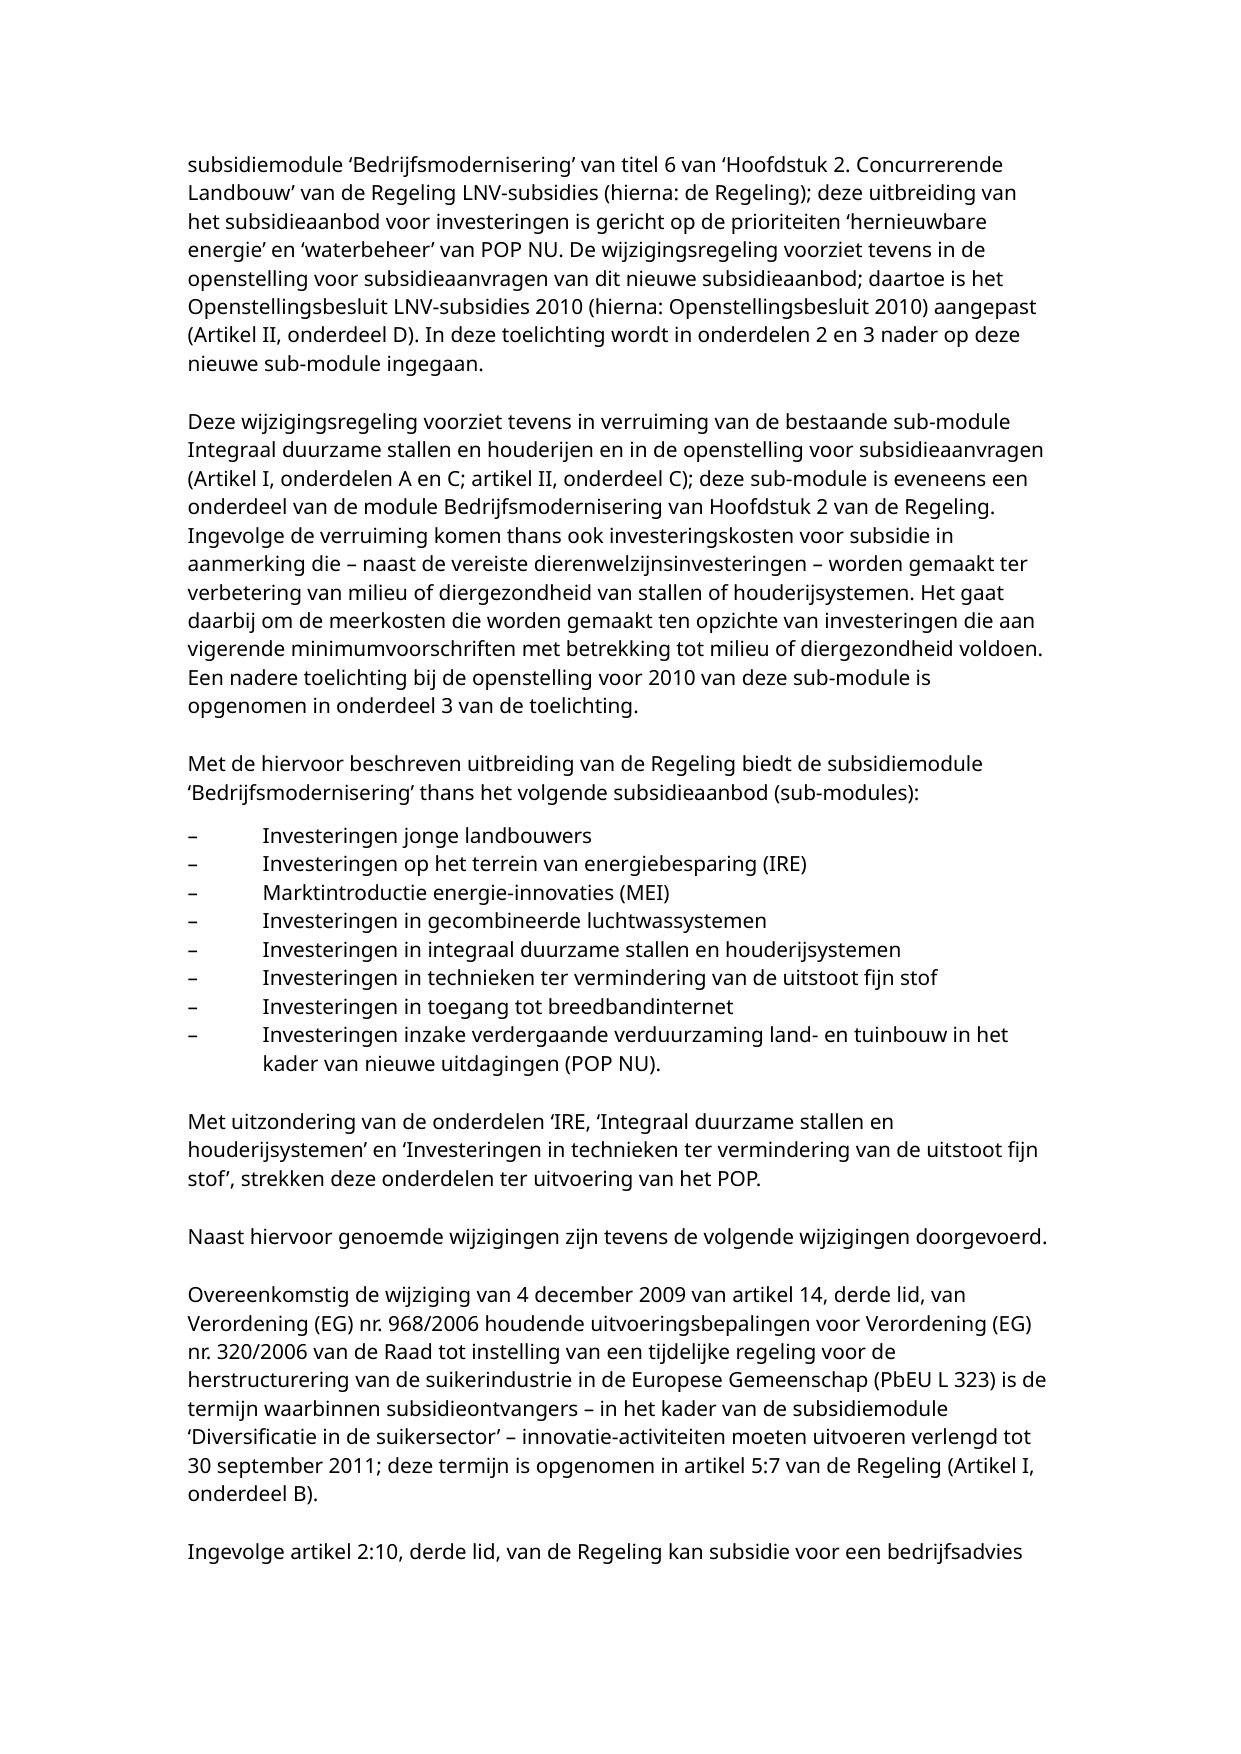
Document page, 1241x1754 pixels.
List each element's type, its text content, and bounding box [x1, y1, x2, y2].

list Marktintroductie energie-innovaties (MEI) [187, 878, 1053, 906]
text Naast hiervoor genoemde wijzigingen zijn tevens de volgende wijzigingen doorgevoerd. [187, 1222, 1053, 1251]
list Investeringen inzake verdergaande verduurzaming land- en tuinbouw in het kader van nieuwe uitdagingen (POP NU). [187, 1020, 1053, 1077]
list Investeringen in technieken ter vermindering van de uitstoot fijn stof [187, 963, 1053, 992]
list Investeringen in gecombineerde luchtwassystemen [187, 906, 1053, 935]
text subsidiemodule ‘Bedrijfsmodernisering’ van titel 6 van ‘Hoofdstuk 2. Concurrerende Landbouw’ van de Regeling LNV-subsidies (hierna: de Regeling); deze uitbreiding van het subsidieaanbod voor investeringen is gericht op de prioriteiten ‘hernieuwbare energie’ en ‘waterbeheer’ van POP NU. De wijzigingsregeling voorziet tevens in de openstelling voor subsidieaanvragen van dit nieuwe subsidieaanbod; daartoe is het Openstellingsbesluit LNV-subsidies 2010 (hierna: Openstellingsbesluit 2010) aangepast (Artikel II, onderdeel D). In deze toelichting wordt in onderdelen 2 en 3 nader op deze nieuwe sub-module ingegaan. [187, 150, 1053, 377]
text Ingevolge artikel 2:10, derde lid, van de Regeling kan subsidie voor een bedrijfsadvies [187, 1537, 1053, 1566]
text Deze wijzigingsregeling voorziet tevens in verruiming van de bestaande sub-module Integraal duurzame stallen en houderijen en in de openstelling voor subsidieaanvragen (Artikel I, onderdelen A en C; artikel II, onderdeel C); deze sub-module is eveneens een onderdeel van de module Bedrijfsmodernisering van Hoofdstuk 2 van de Regeling. Ingevolge de verruiming komen thans ook investeringskosten voor subsidie in aanmerking die – naast de vereiste dierenwelzijnsinvesteringen – worden gemaakt ter verbetering van milieu of diergezondheid van stallen of houderijsystemen. Het gaat daarbij om de meerkosten die worden gemaakt ten opzichte van investeringen die aan vigerende minimumvoorschriften met betrekking tot milieu of diergezondheid voldoen. Een nadere toelichting bij de openstelling voor 2010 van deze sub-module is opgenomen in onderdeel 3 van de toelichting. [187, 407, 1053, 720]
list Investeringen in toegang tot breedbandinternet [187, 992, 1053, 1020]
list Investeringen jonge landbouwers [187, 821, 1053, 849]
text Met uitzondering van de onderdelen ‘IRE, ‘Integraal duurzame stallen en houderijsystemen’ en ‘Investeringen in technieken ter vermindering van de uitstoot fijn stof’, strekken deze onderdelen ter uitvoering van het POP. [187, 1107, 1053, 1192]
text Overeenkomstig de wijziging van 4 december 2009 van artikel 14, derde lid, van Verordening (EG) nr. 968/2006 houdende uitvoeringsbepalingen voor Verordening (EG) nr. 320/2006 van de Raad tot instelling van een tijdelijke regeling voor de herstructurering van de suikerindustrie in de Europese Gemeenschap (PbEU L 323) is de termijn waarbinnen subsidieontvangers – in het kader van de subsidiemodule ‘Diversificatie in de suikersector’ – innovatie-activiteiten moeten uitvoeren verlengd tot 30 september 2011; deze termijn is opgenomen in artikel 5:7 van de Regeling (Artikel I, onderdeel B). [187, 1280, 1053, 1508]
list Investeringen in integraal duurzame stallen en houderijsystemen [187, 935, 1053, 963]
list Investeringen op het terrein van energiebesparing (IRE) [187, 849, 1053, 878]
text Met de hiervoor beschreven uitbreiding van de Regeling biedt de subsidiemodule ‘Bedrijfsmodernisering’ thans het volgende subsidieaanbod (sub-modules): [187, 749, 1053, 806]
